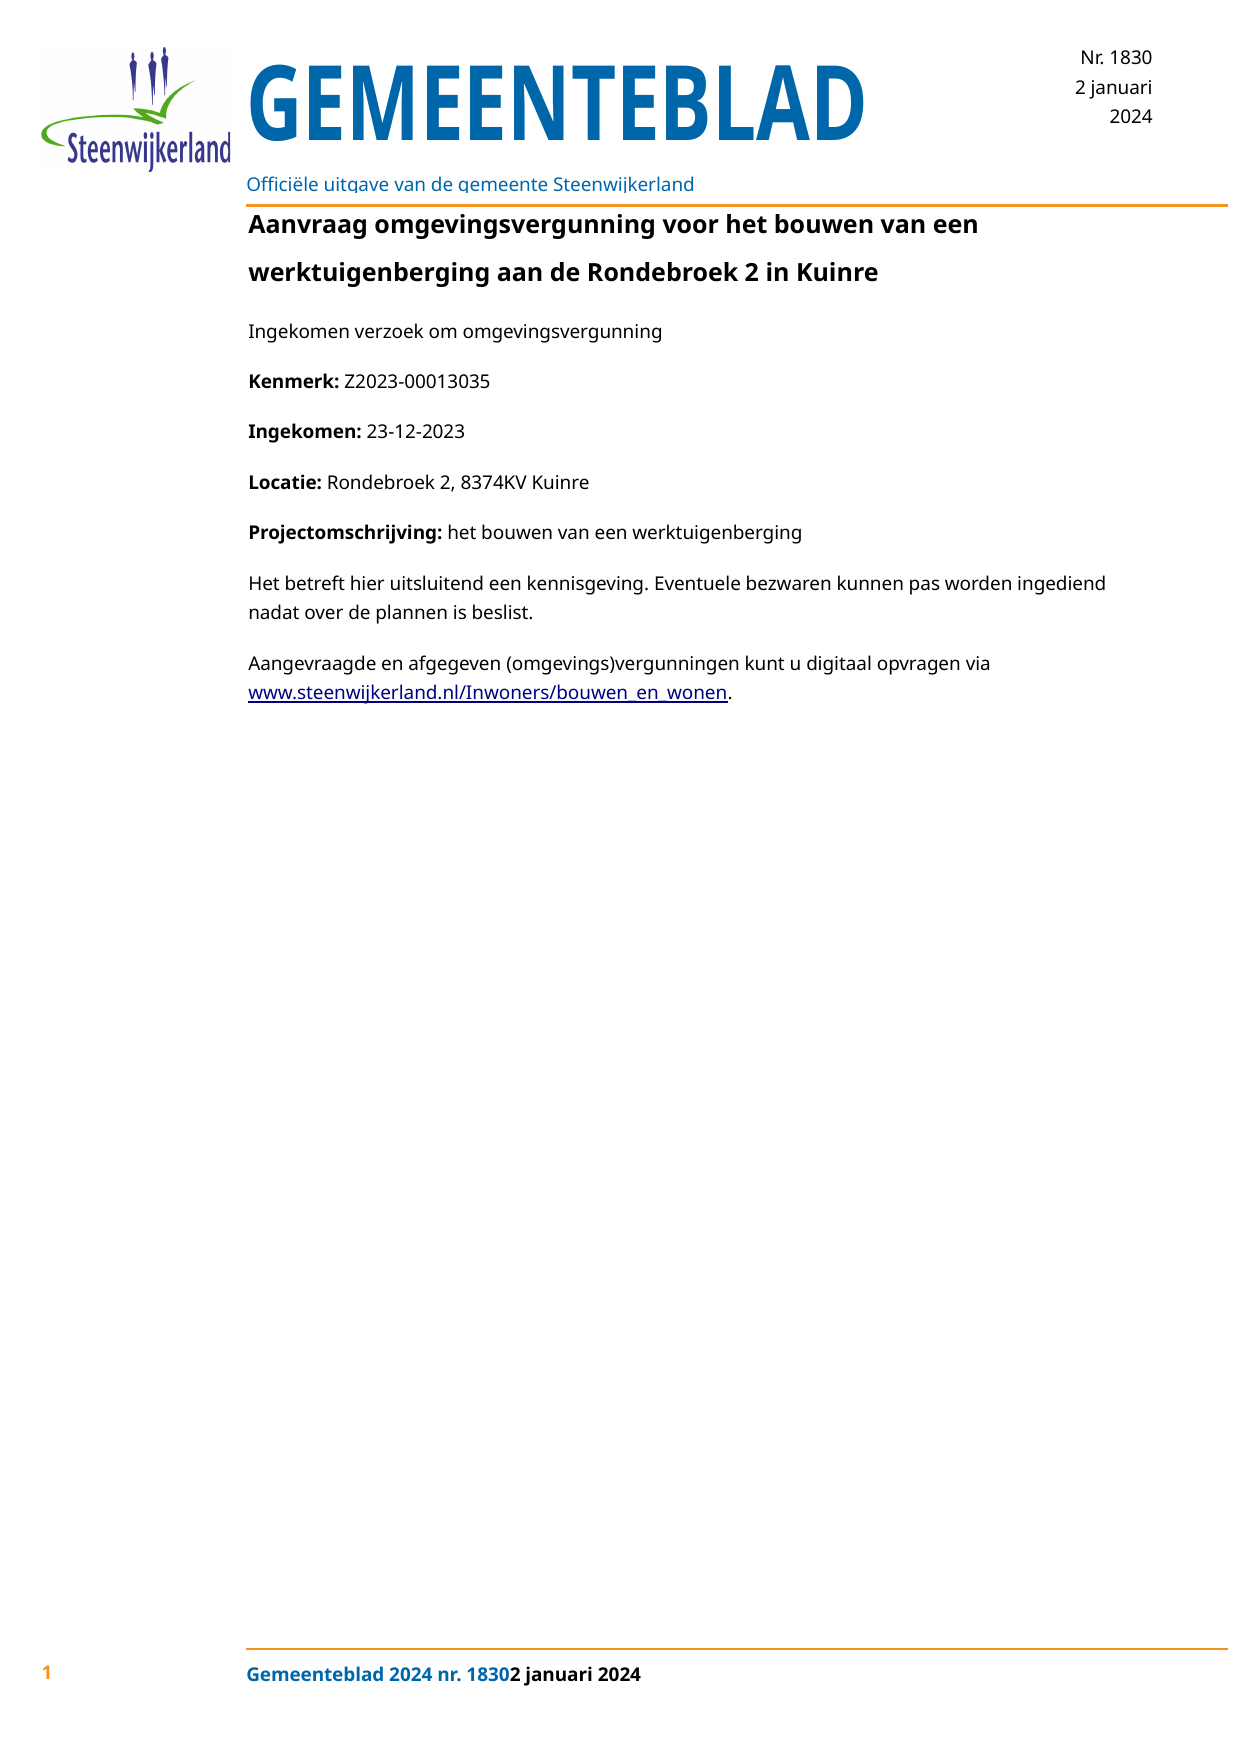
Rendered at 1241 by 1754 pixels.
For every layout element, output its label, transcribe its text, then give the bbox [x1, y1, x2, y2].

text Projectomschrijving: het bouwen van een werktuigenberging [248, 519, 1152, 545]
text Het betreft hier uitsluitend een kennisgeving. Eventuele bezwaren kunnen pas worden ingediend nadat over de plannen is beslist. [248, 570, 1152, 625]
text Aanvraag omgevingsvergunning voor het bouwen van een werktuigenberging aan de Rondebroek 2 in Kuinre [248, 207, 1152, 288]
text Aangevraagde en afgegeven (omgevings)vergunningen kunt u digitaal opvragen via www.steenwijkerland.nl/Inwoners/bouwen_en_wonen. [248, 650, 1152, 705]
text Kenmerk: Z2023-00013035 [248, 368, 1152, 394]
picture [41, 47, 231, 172]
text Ingekomen: 23-12-2023 [248, 419, 1152, 444]
text Ingekomen verzoek om omgevingsvergunning [248, 318, 1152, 344]
text Locatie: Rondebroek 2, 8374KV Kuinre [248, 469, 1152, 495]
